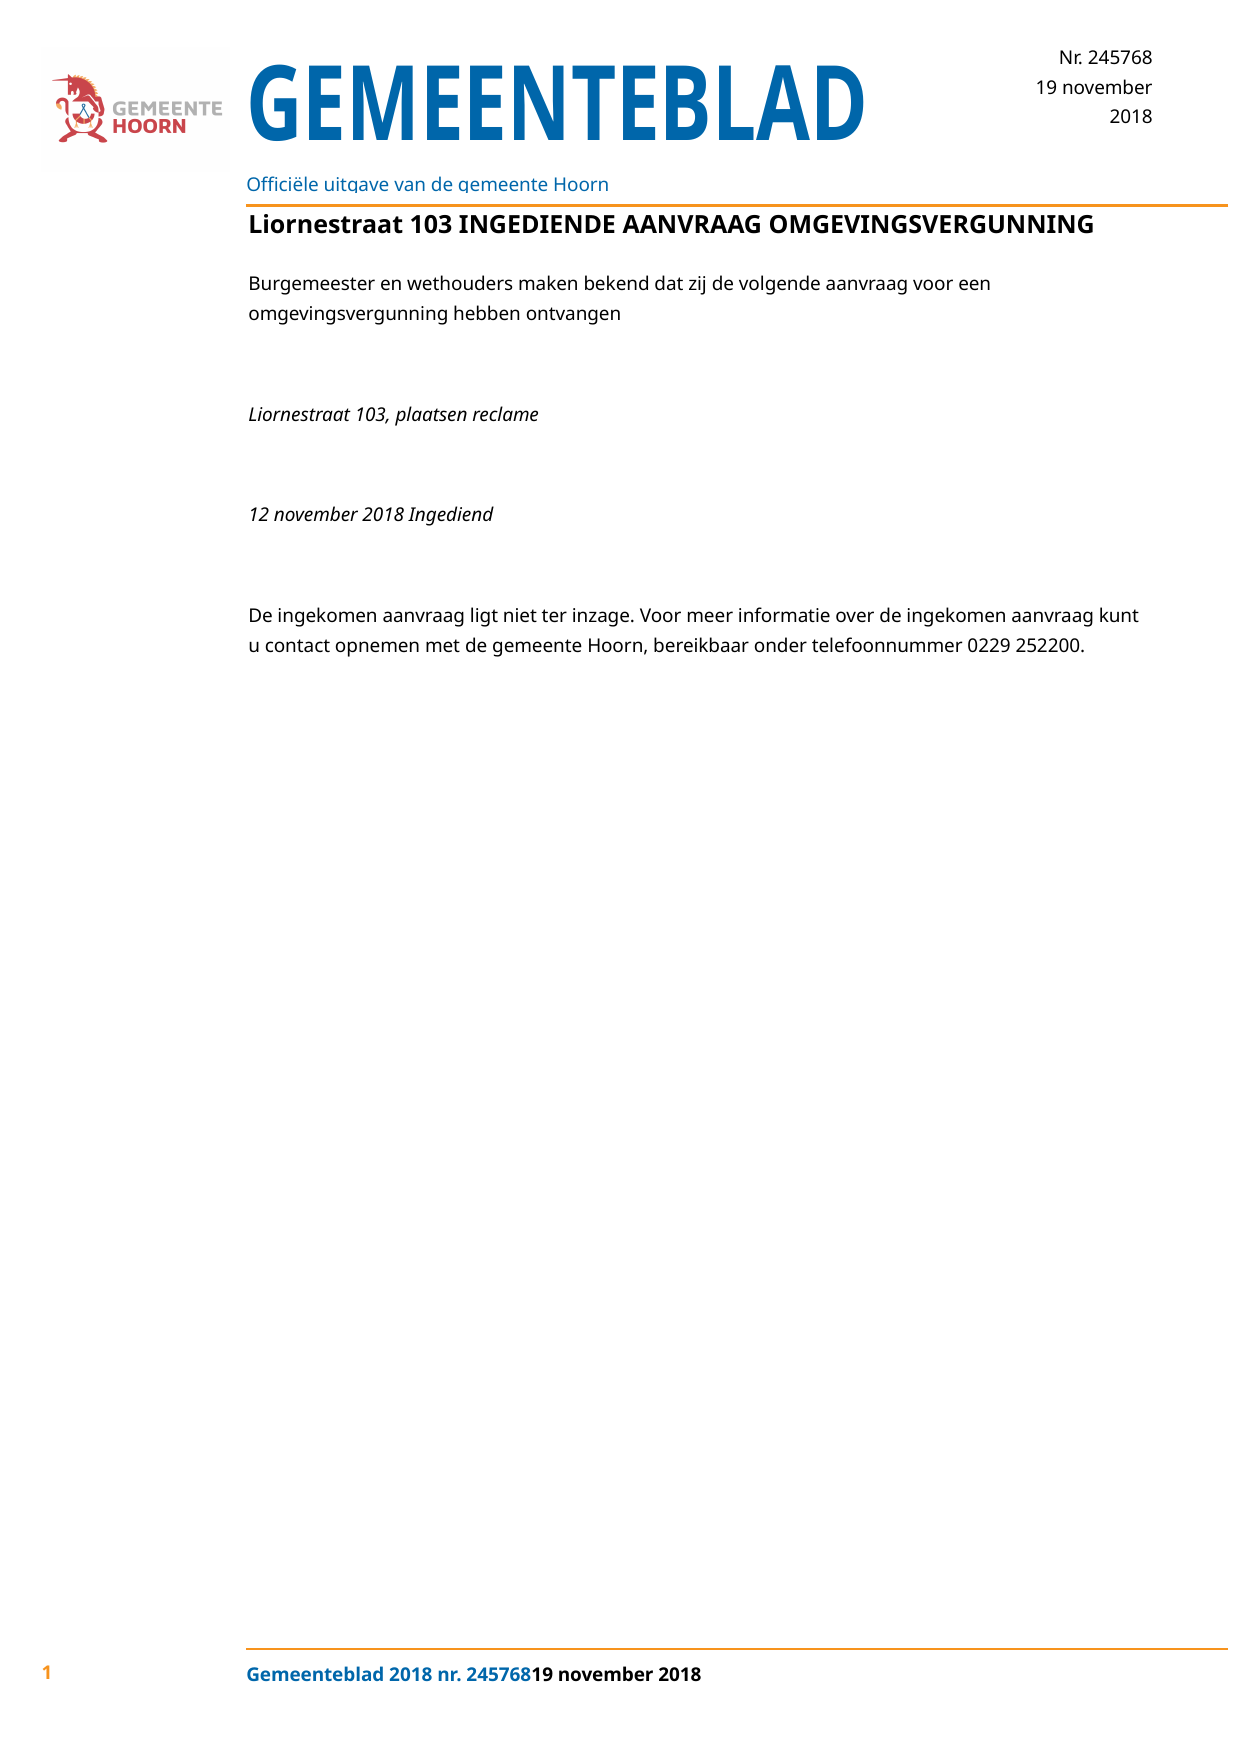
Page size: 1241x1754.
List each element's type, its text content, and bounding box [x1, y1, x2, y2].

text De ingekomen aanvraag ligt niet ter inzage. Voor meer informatie over de ingekomen aanvraag kunt u contact opnemen met de gemeente Hoorn, bereikbaar onder telefoonnummer 0229 252200. [248, 602, 1152, 658]
text 12 november 2018 Ingediend [248, 502, 1152, 527]
text Liornestraat 103, plaatsen reclame [248, 401, 1152, 426]
text Burgemeester en wethouders maken bekend dat zij de volgende aanvraag voor een omgevingsvergunning hebben ontvangen [248, 270, 1152, 326]
picture [41, 47, 231, 172]
text Liornestraat 103 INGEDIENDE AANVRAAG OMGEVINGSVERGUNNING [248, 207, 1152, 241]
